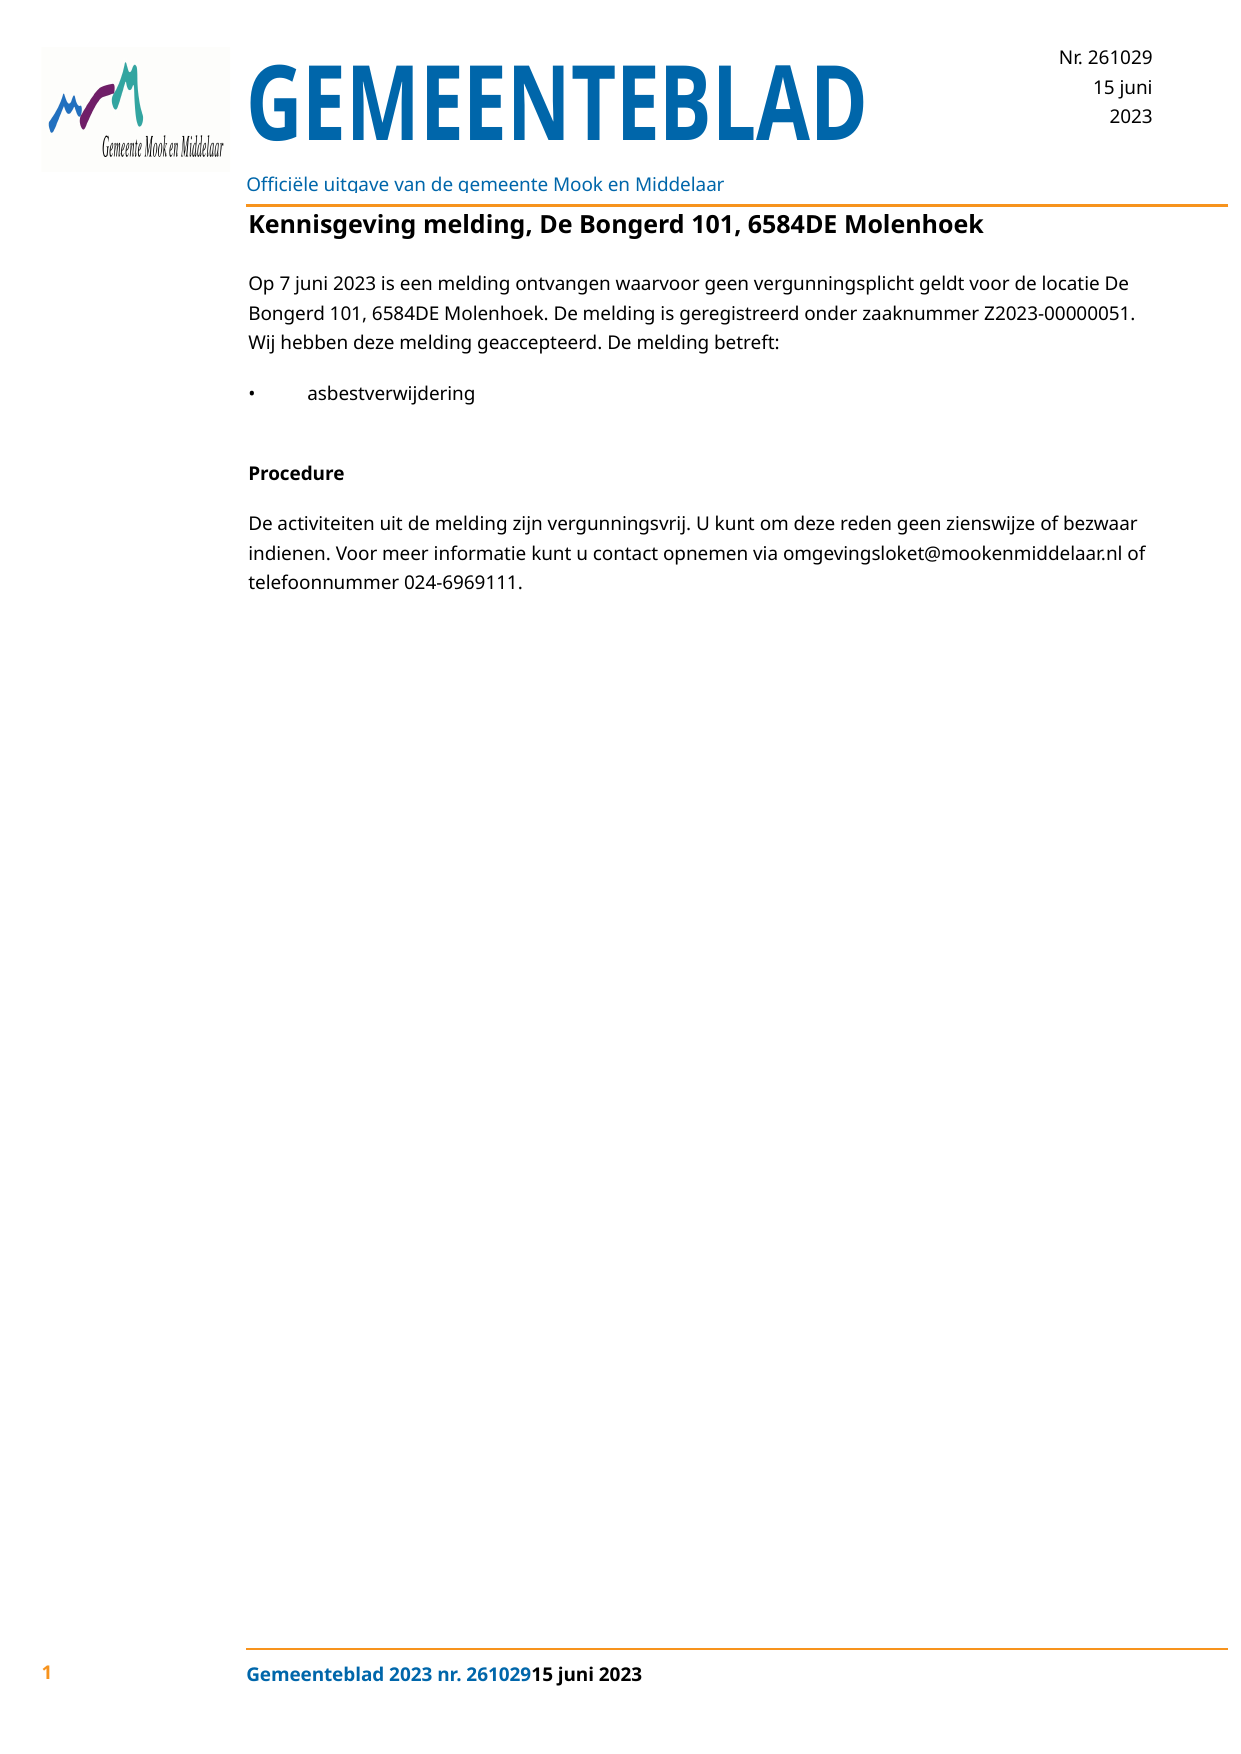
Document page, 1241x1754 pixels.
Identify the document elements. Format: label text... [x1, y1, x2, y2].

list asbestverwijdering [248, 380, 1152, 406]
picture [41, 47, 231, 172]
text Procedure [248, 460, 1152, 486]
text Kennisgeving melding, De Bongerd 101, 6584DE Molenhoek [248, 207, 1152, 241]
text De activiteiten uit de melding zijn vergunningsvrij. U kunt om deze reden geen zienswijze of bezwaar indienen. Voor meer informatie kunt u contact opnemen via omgevingsloket@mookenmiddelaar.nl of telefoonnummer 024-6969111. [248, 510, 1152, 595]
text Op 7 juni 2023 is een melding ontvangen waarvoor geen vergunningsplicht geldt voor de locatie De Bongerd 101, 6584DE Molenhoek. De melding is geregistreerd onder zaaknummer Z2023-00000051. Wij hebben deze melding geaccepteerd. De melding betreft: [248, 270, 1152, 355]
